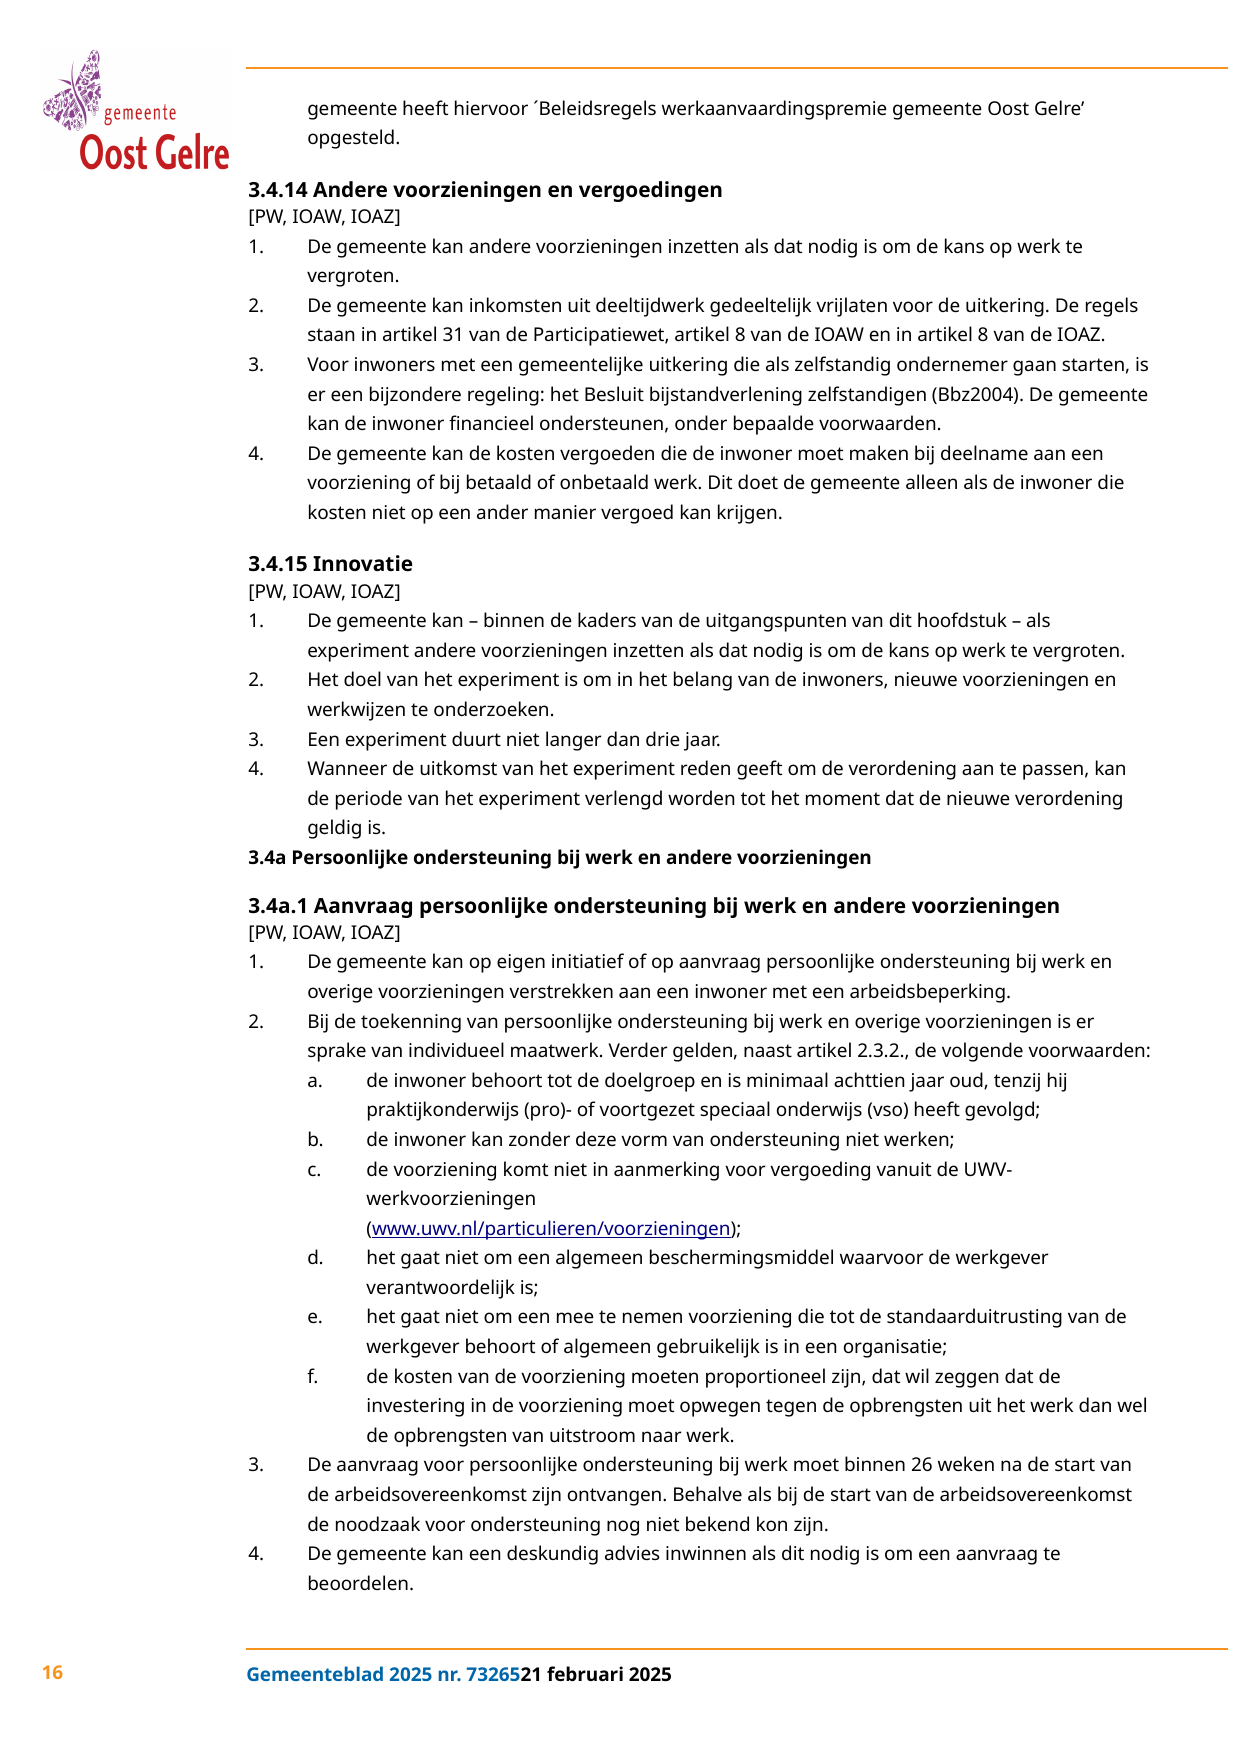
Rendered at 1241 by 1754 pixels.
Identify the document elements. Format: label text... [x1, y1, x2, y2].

list gemeente heeft hiervoor ´Beleidsregels werkaanvaardingspremie gemeente Oost Gelre’ opgesteld. [248, 95, 1152, 150]
list het gaat niet om een mee te nemen voorziening die tot de standaarduitrusting van de werkgever behoort of algemeen gebruikelijk is in een organisatie; [307, 1304, 1152, 1359]
list de inwoner behoort tot de doelgroep en is minimaal achttien jaar oud, tenzij hij praktijkonderwijs (pro)- of voortgezet speciaal onderwijs (vso) heeft gevolgd; [307, 1067, 1152, 1122]
list Een experiment duurt niet langer dan drie jaar. [248, 726, 1152, 752]
text [PW, IOAW, IOAZ] [248, 919, 1152, 945]
list De gemeente kan – binnen de kaders van de uitgangspunten van dit hoofdstuk – als experiment andere voorzieningen inzetten als dat nodig is om de kans op werk te vergroten. [248, 607, 1152, 663]
text [PW, IOAW, IOAZ] [248, 203, 1152, 229]
text 3.4a Persoonlijke ondersteuning bij werk en andere voorzieningen [248, 844, 1152, 870]
list Het doel van het experiment is om in het belang van de inwoners, nieuwe voorzieningen en werkwijzen te onderzoeken. [248, 667, 1152, 722]
picture [41, 47, 231, 172]
list Bij de toekenning van persoonlijke ondersteuning bij werk en overige voorzieningen is er sprake van individueel maatwerk. Verder gelden, naast artikel 2.3.2., de volgende voorwaarden: [248, 1008, 1152, 1063]
list (www.uwv.nl/particulieren/voorzieningen); [307, 1215, 1152, 1241]
list de kosten van de voorziening moeten proportioneel zijn, dat wil zeggen dat de investering in de voorziening moet opwegen tegen de opbrengsten uit het werk dan wel de opbrengsten van uitstroom naar werk. [307, 1363, 1152, 1448]
list De gemeente kan een deskundig advies inwinnen als dit nodig is om een aanvraag te beoordelen. [248, 1540, 1152, 1596]
list De gemeente kan op eigen initiatief of op aanvraag persoonlijke ondersteuning bij werk en overige voorzieningen verstrekken aan een inwoner met een arbeidsbeperking. [248, 949, 1152, 1004]
list De gemeente kan de kosten vergoeden die de inwoner moet maken bij deelname aan een voorziening of bij betaald of onbetaald werk. Dit doet de gemeente alleen als de inwoner die kosten niet op een ander manier vergoed kan krijgen. [248, 440, 1152, 525]
list De gemeente kan inkomsten uit deeltijdwerk gedeeltelijk vrijlaten voor de uitkering. De regels staan in artikel 31 van de Participatiewet, artikel 8 van de IOAW en in artikel 8 van de IOAZ. [248, 292, 1152, 347]
text 3.4.15 Innovatie [248, 549, 1152, 578]
list de inwoner kan zonder deze vorm van ondersteuning niet werken; [307, 1126, 1152, 1152]
list De gemeente kan andere voorzieningen inzetten als dat nodig is om de kans op werk te vergroten. [248, 233, 1152, 288]
text [PW, IOAW, IOAZ] [248, 578, 1152, 604]
text 3.4.14 Andere voorzieningen en vergoedingen [248, 175, 1152, 203]
list de voorziening komt niet in aanmerking voor vergoeding vanuit de UWV-werkvoorzieningen [307, 1156, 1152, 1211]
list De aanvraag voor persoonlijke ondersteuning bij werk moet binnen 26 weken na de start van de arbeidsovereenkomst zijn ontvangen. Behalve als bij de start van de arbeidsovereenkomst de noodzaak voor ondersteuning nog niet bekend kon zijn. [248, 1452, 1152, 1537]
text 3.4a.1 Aanvraag persoonlijke ondersteuning bij werk en andere voorzieningen [248, 891, 1152, 919]
list Voor inwoners met een gemeentelijke uitkering die als zelfstandig ondernemer gaan starten, is er een bijzondere regeling: het Besluit bijstandverlening zelfstandigen (Bbz2004). De gemeente kan de inwoner financieel ondersteunen, onder bepaalde voorwaarden. [248, 351, 1152, 436]
list Wanneer de uitkomst van het experiment reden geeft om de verordening aan te passen, kan de periode van het experiment verlengd worden tot het moment dat de nieuwe verordening geldig is. [248, 755, 1152, 840]
list het gaat niet om een algemeen beschermingsmiddel waarvoor de werkgever verantwoordelijk is; [307, 1244, 1152, 1300]
